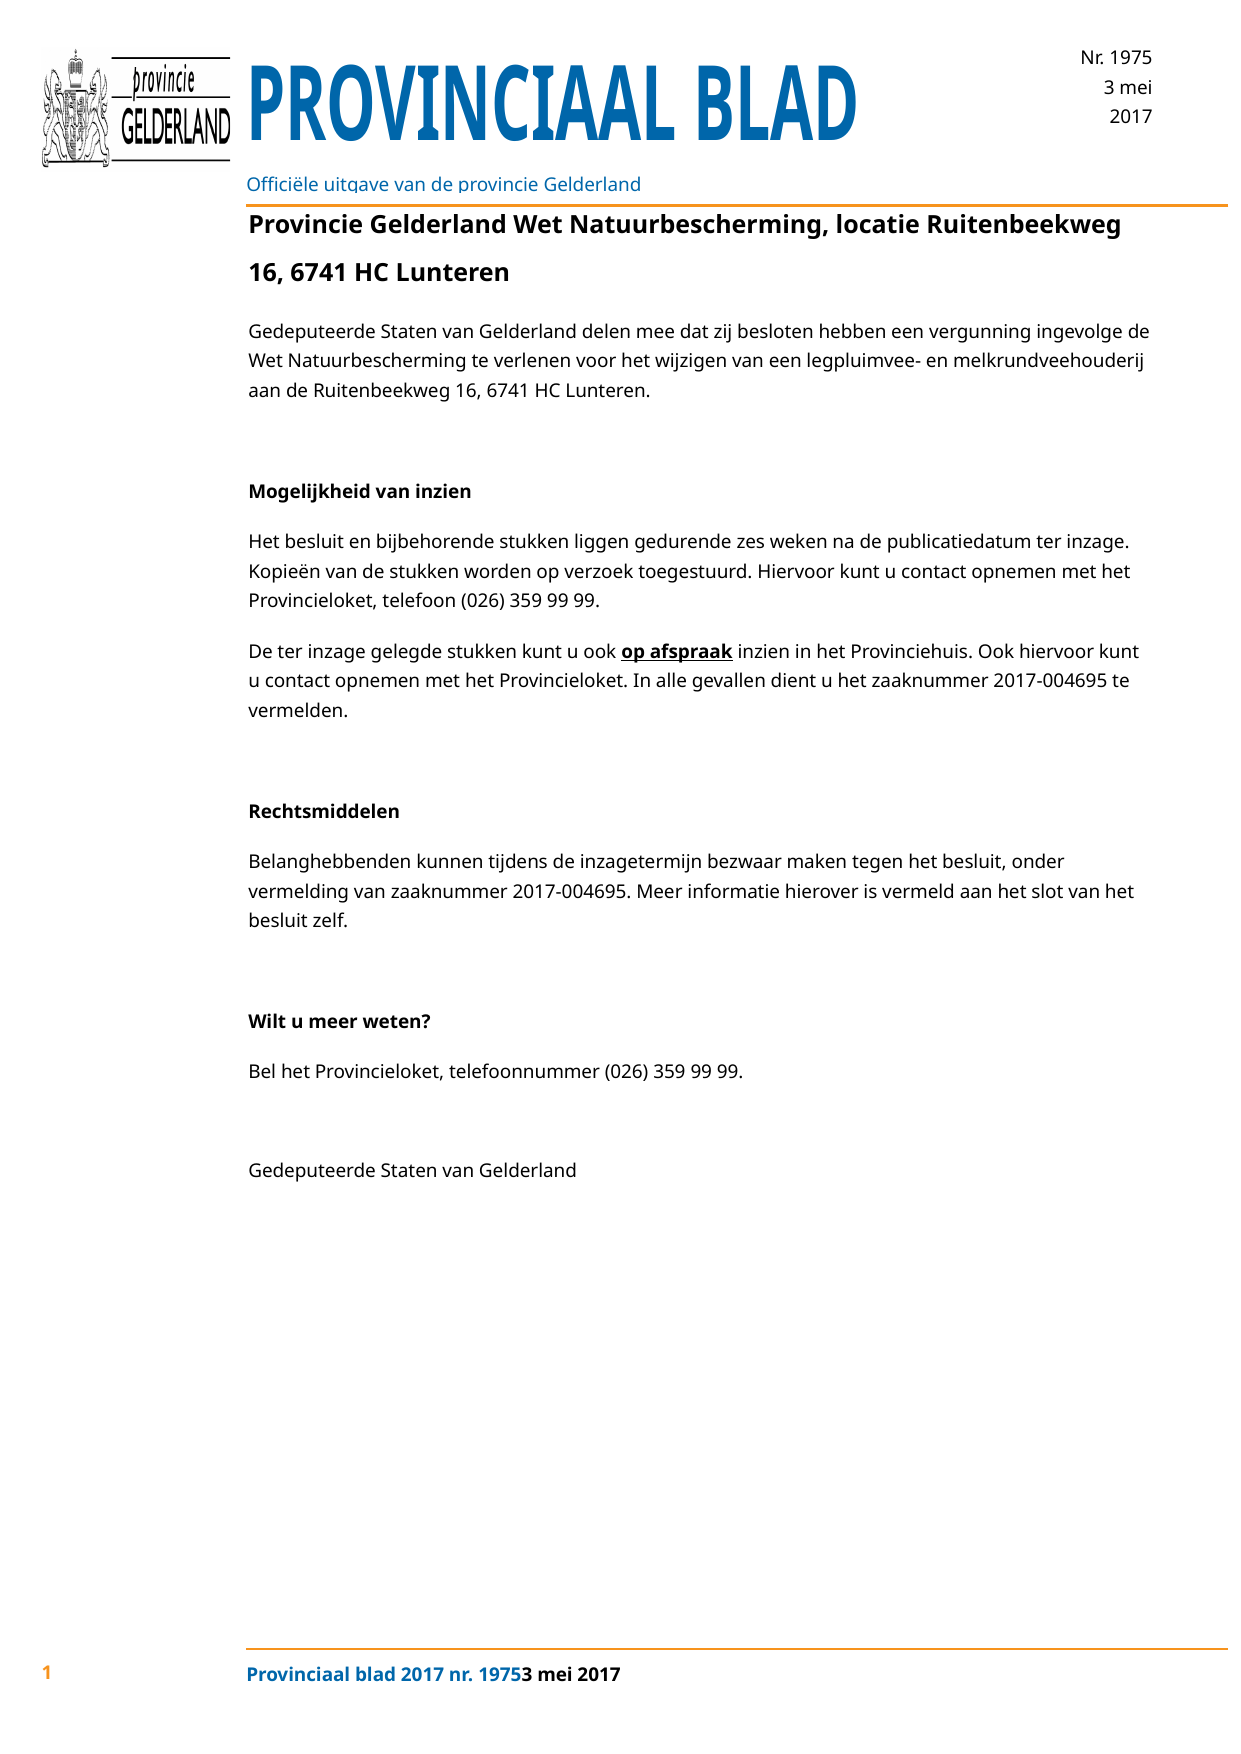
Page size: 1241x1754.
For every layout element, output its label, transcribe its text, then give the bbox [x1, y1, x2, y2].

text Gedeputeerde Staten van Gelderland delen mee dat zij besloten hebben een vergunning ingevolge de Wet Natuurbescherming te verlenen voor het wijzigen van een legpluimvee- en melkrundveehouderij aan de Ruitenbeekweg 16, 6741 HC Lunteren. [248, 318, 1152, 403]
text Mogelijkheid van inzien [248, 478, 1152, 504]
text Belanghebbenden kunnen tijdens de inzagetermijn bezwaar maken tegen het besluit, onder vermelding van zaaknummer 2017-004695. Meer informatie hierover is vermeld aan het slot van het besluit zelf. [248, 848, 1152, 933]
text Provincie Gelderland Wet Natuurbescherming, locatie Ruitenbeekweg 16, 6741 HC Lunteren [248, 207, 1152, 288]
text De ter inzage gelegde stukken kunt u ook op afspraak inzien in het Provinciehuis. Ook hiervoor kunt u contact opnemen met het Provincieloket. In alle gevallen dient u het zaaknummer 2017-004695 te vermelden. [248, 638, 1152, 723]
text Bel het Provincieloket, telefoonnummer (026) 359 99 99. [248, 1059, 1152, 1084]
text Gedeputeerde Staten van Gelderland [248, 1157, 1152, 1183]
picture [41, 47, 231, 172]
text Wilt u meer weten? [248, 1008, 1152, 1034]
text Het besluit en bijbehorende stukken liggen gedurende zes weken na de publicatiedatum ter inzage. Kopieën van de stukken worden op verzoek toegestuurd. Hiervoor kunt u contact opnemen met het Provincieloket, telefoon (026) 359 99 99. [248, 528, 1152, 613]
text Rechtsmiddelen [248, 798, 1152, 824]
